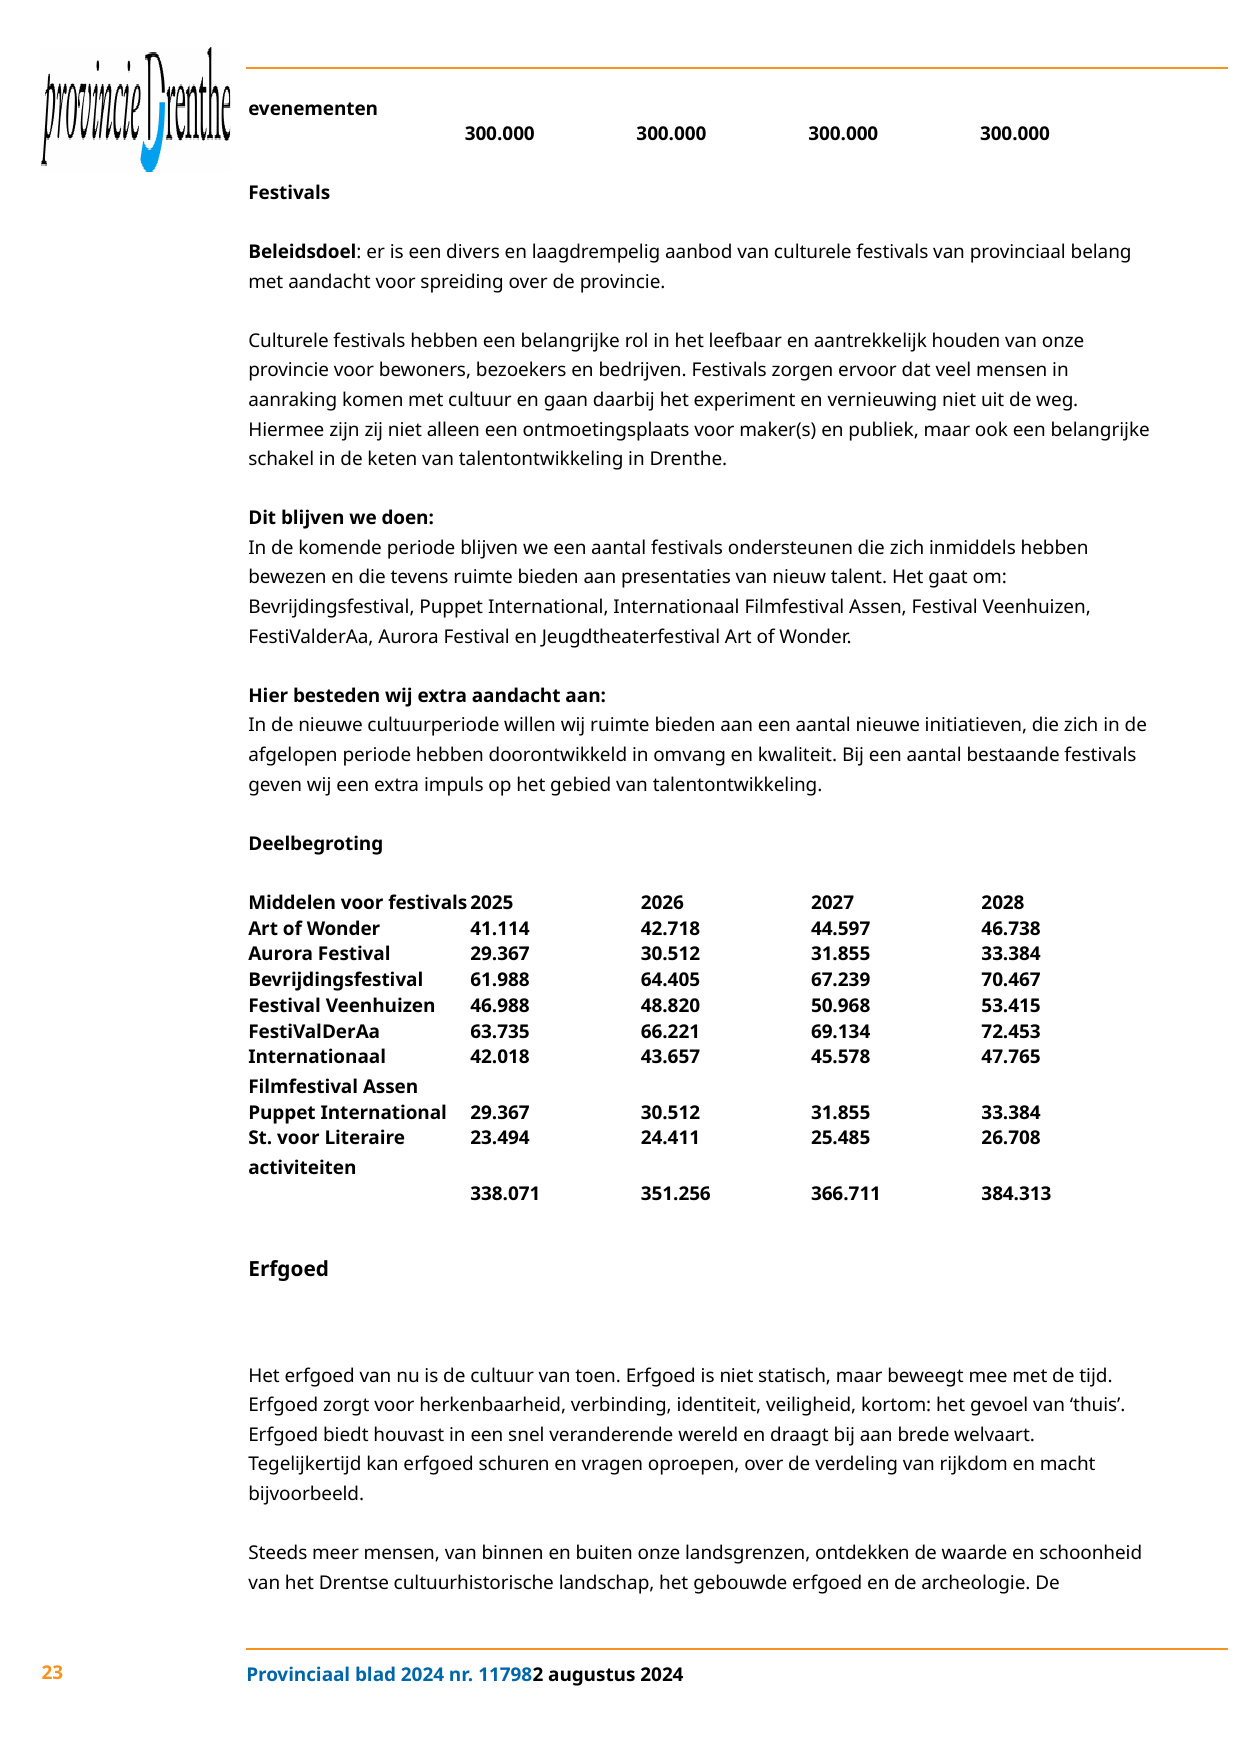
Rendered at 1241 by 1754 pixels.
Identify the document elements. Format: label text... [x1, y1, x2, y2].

table_cell 366.711 [811, 1180, 981, 1206]
table_cell 63.735 [470, 1018, 641, 1043]
table_cell 33.384 [981, 1099, 1152, 1124]
text In de komende periode blijven we een aantal festivals ondersteunen die zich inmiddels hebben bewezen en die tevens ruimte bieden aan presentaties van nieuw talent. Het gaat om: Bevrijdingsfestival, Puppet International, Internationaal Filmfestival Assen, Festival Veenhuizen, FestiValderAa, Aurora Festival en Jeugdtheaterfestival Art of Wonder. [248, 534, 1152, 648]
table_cell 50.968 [811, 992, 981, 1018]
table_cell 300.000 [808, 121, 980, 146]
text In de nieuwe cultuurperiode willen wij ruimte bieden aan een aantal nieuwe initiatieven, die zich in de afgelopen periode hebben doorontwikkeld in omvang en kwaliteit. Bij een aantal bestaande festivals geven wij een extra impuls op het gebied van talentontwikkeling. [248, 712, 1152, 796]
table_cell 33.384 [981, 941, 1152, 966]
table_cell 300.000 [636, 121, 808, 146]
table_cell 338.071 [470, 1180, 641, 1206]
table_cell 48.820 [641, 992, 811, 1018]
table_cell 47.765 [981, 1044, 1152, 1099]
table_cell [248, 1180, 470, 1206]
table_cell 53.415 [981, 992, 1152, 1018]
text Dit blijven we doen: [248, 504, 1152, 530]
table_cell 29.367 [470, 1099, 641, 1124]
text Hier besteden wij extra aandacht aan: [248, 682, 1152, 708]
table_cell 42.718 [641, 915, 811, 941]
table_cell 43.657 [641, 1044, 811, 1099]
table_header 2026 [641, 889, 811, 915]
table_cell 351.256 [641, 1180, 811, 1206]
table_cell 31.855 [811, 941, 981, 966]
table_cell 44.597 [811, 915, 981, 941]
table_cell 23.494 [470, 1125, 641, 1180]
table_cell 30.512 [641, 1099, 811, 1124]
table_cell [248, 121, 464, 146]
table_cell 46.738 [981, 915, 1152, 941]
table_cell 25.485 [811, 1125, 981, 1180]
table_cell 72.453 [981, 1018, 1152, 1043]
table_cell 67.239 [811, 966, 981, 992]
table_cell 41.114 [470, 915, 641, 941]
text Erfgoed [248, 1254, 1152, 1283]
table_cell [636, 95, 808, 121]
table_cell 24.411 [641, 1125, 811, 1180]
table_cell Internationaal Filmfestival Assen [248, 1044, 470, 1099]
text Het erfgoed van nu is de cultuur van toen. Erfgoed is niet statisch, maar beweegt mee met de tijd. Erfgoed zorgt voor herkenbaarheid, verbinding, identiteit, veiligheid, kortom: het gevoel van ‘thuis’. Erfgoed biedt houvast in een snel veranderende wereld en draagt bij aan brede welvaart. Tegelijkertijd kan erfgoed schuren en vragen oproepen, over de verdeling van rijkdom en macht bijvoorbeeld. [248, 1362, 1152, 1506]
table_cell [808, 95, 980, 121]
text Steeds meer mensen, van binnen en buiten onze landsgrenzen, ontdekken de waarde en schoonheid van het Drentse cultuurhistorische landschap, het gebouwde erfgoed en de archeologie. De [248, 1539, 1152, 1594]
table_cell 29.367 [470, 941, 641, 966]
table_cell 300.000 [980, 121, 1152, 146]
table_cell Bevrijdingsfestival [248, 966, 470, 992]
table_cell St. voor Literaire activiteiten [248, 1125, 470, 1180]
table_cell 300.000 [465, 121, 636, 146]
picture [41, 47, 231, 172]
text Culturele festivals hebben een belangrijke rol in het leefbaar en aantrekkelijk houden van onze provincie voor bewoners, bezoekers en bedrijven. Festivals zorgen ervoor dat veel mensen in aanraking komen met cultuur en gaan daarbij het experiment en vernieuwing niet uit de weg. Hiermee zijn zij niet alleen een ontmoetingsplaats voor maker(s) en publiek, maar ook een belangrijke schakel in de keten van talentontwikkeling in Drenthe. [248, 327, 1152, 471]
table_cell [465, 95, 636, 121]
table_cell 64.405 [641, 966, 811, 992]
table_header 2027 [811, 889, 981, 915]
text Deelbegroting [248, 830, 1152, 856]
table_cell [980, 95, 1152, 121]
table_cell 31.855 [811, 1099, 981, 1124]
table_header 2025 [470, 889, 641, 915]
table_cell Puppet International [248, 1099, 470, 1124]
table_cell evenementen [248, 95, 464, 121]
table_cell 384.313 [981, 1180, 1152, 1206]
table_cell 46.988 [470, 992, 641, 1018]
table_header 2028 [981, 889, 1152, 915]
table_cell 66.221 [641, 1018, 811, 1043]
table_cell 70.467 [981, 966, 1152, 992]
table_header Middelen voor festivals [248, 889, 470, 915]
table_cell 30.512 [641, 941, 811, 966]
table_cell 26.708 [981, 1125, 1152, 1180]
table_cell 42.018 [470, 1044, 641, 1099]
table_cell Aurora Festival [248, 941, 470, 966]
table_cell Art of Wonder [248, 915, 470, 941]
text Festivals [248, 179, 1152, 205]
table_cell FestiValDerAa [248, 1018, 470, 1043]
table_cell Festival Veenhuizen [248, 992, 470, 1018]
table_cell 45.578 [811, 1044, 981, 1099]
table_cell 69.134 [811, 1018, 981, 1043]
text Beleidsdoel: er is een divers en laagdrempelig aanbod van culturele festivals van provinciaal belang met aandacht voor spreiding over de provincie. [248, 238, 1152, 293]
table_cell 61.988 [470, 966, 641, 992]
